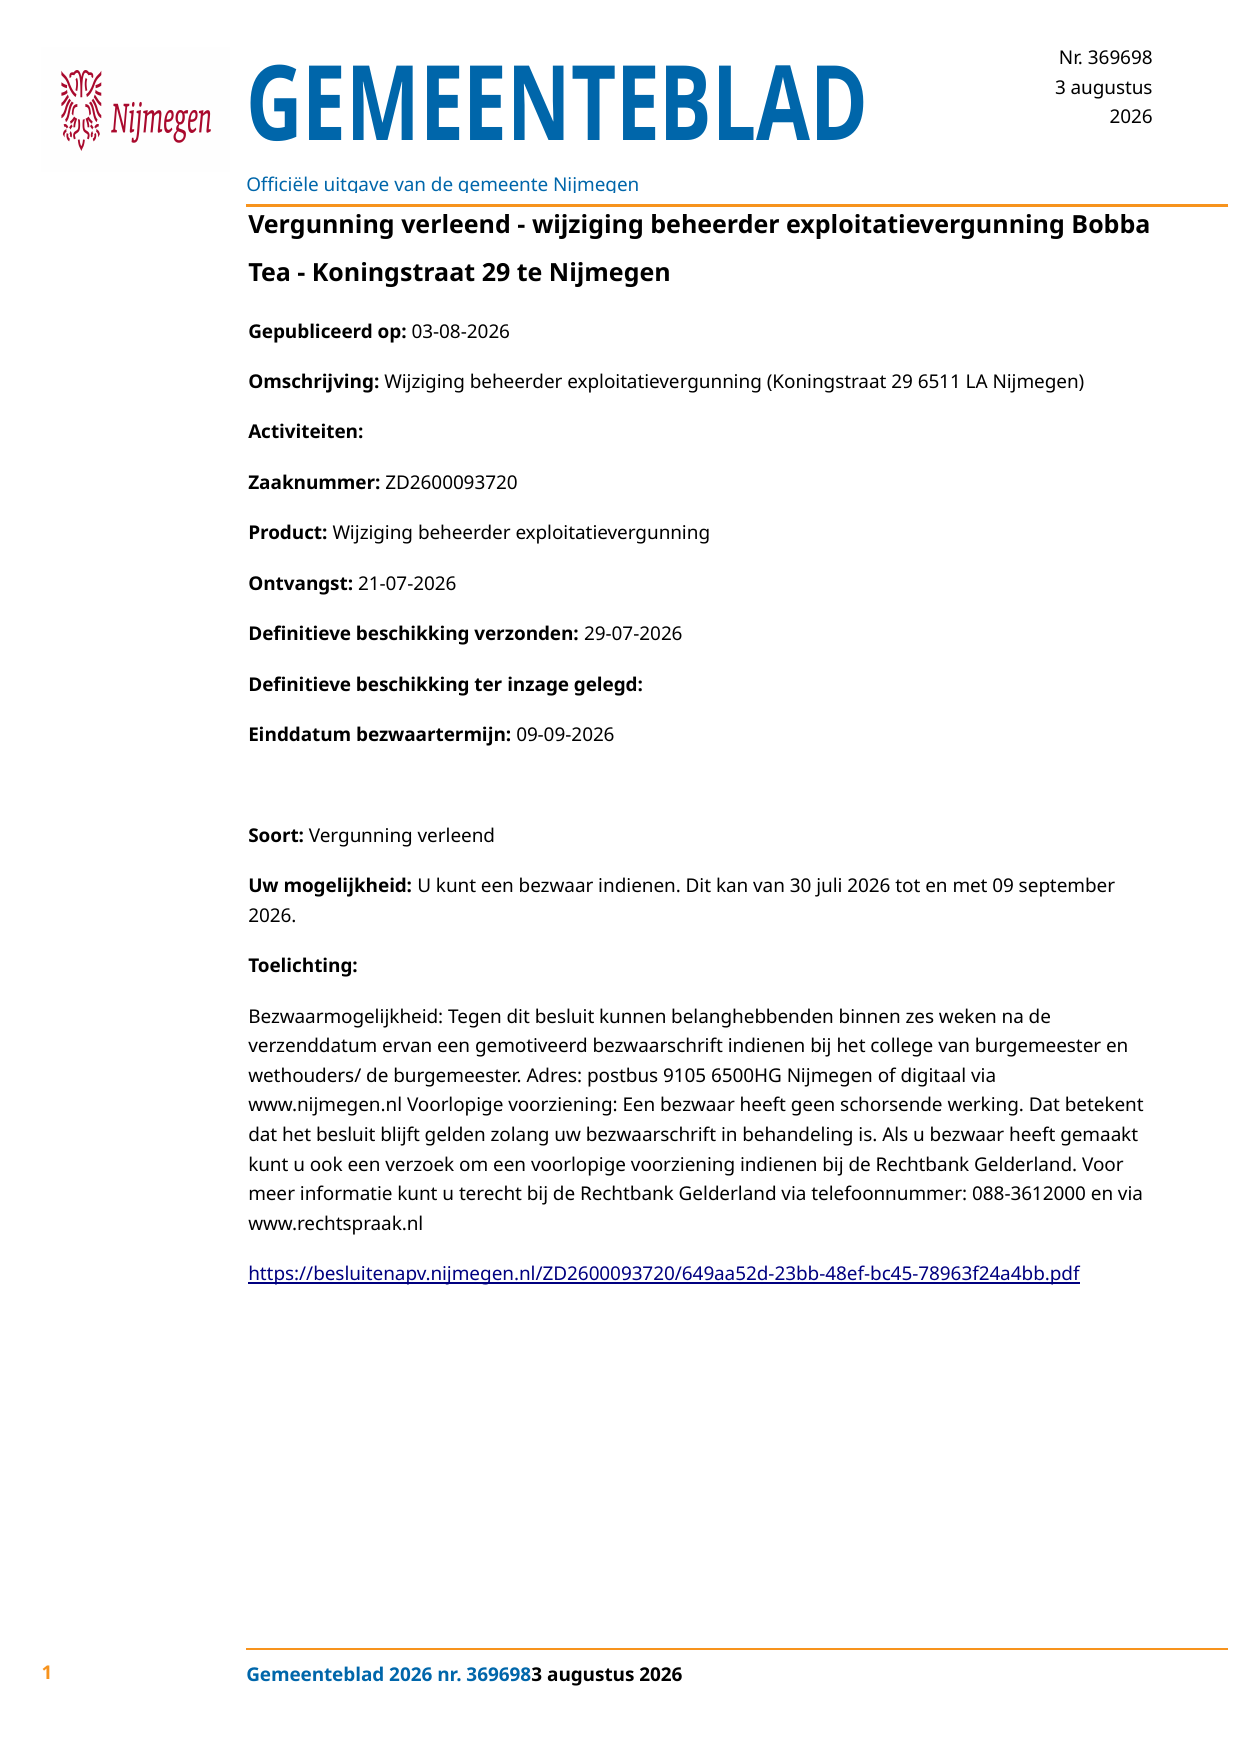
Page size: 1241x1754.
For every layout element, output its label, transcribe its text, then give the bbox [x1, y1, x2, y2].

text Einddatum bezwaartermijn: 09-09-2026 [248, 721, 1152, 747]
text https://besluitenapv.nijmegen.nl/ZD2600093720/649aa52d-23bb-48ef-bc45-78963f24a4bb.pdf [248, 1260, 1152, 1286]
text Vergunning verleend - wijziging beheerder exploitatievergunning Bobba Tea - Koningstraat 29 te Nijmegen [248, 207, 1152, 288]
picture [41, 47, 231, 172]
text Gepubliceerd op: 03-08-2026 [248, 318, 1152, 344]
text Definitieve beschikking ter inzage gelegd: [248, 671, 1152, 697]
text Zaaknummer: ZD2600093720 [248, 469, 1152, 495]
text Toelichting: [248, 952, 1152, 978]
text Bezwaarmogelijkheid: Tegen dit besluit kunnen belanghebbenden binnen zes weken na de verzenddatum ervan een gemotiveerd bezwaarschrift indienen bij het college van burgemeester en wethouders/ de burgemeester. Adres: postbus 9105 6500HG Nijmegen of digitaal via www.nijmegen.nl Voorlopige voorziening: Een bezwaar heeft geen schorsende werking. Dat betekent dat het besluit blijft gelden zolang uw bezwaarschrift in behandeling is. Als u bezwaar heeft gemaakt kunt u ook een verzoek om een voorlopige voorziening indienen bij de Rechtbank Gelderland. Voor meer informatie kunt u terecht bij de Rechtbank Gelderland via telefoonnummer: 088-3612000 en via www.rechtspraak.nl [248, 1003, 1152, 1236]
text Product: Wijziging beheerder exploitatievergunning [248, 519, 1152, 545]
text Omschrijving: Wijziging beheerder exploitatievergunning (Koningstraat 29 6511 LA Nijmegen) [248, 368, 1152, 394]
text Definitieve beschikking verzonden: 29-07-2026 [248, 620, 1152, 646]
text Ontvangst: 21-07-2026 [248, 570, 1152, 596]
text Activiteiten: [248, 419, 1152, 444]
text Uw mogelijkheid: U kunt een bezwaar indienen. Dit kan van 30 juli 2026 tot en met 09 september 2026. [248, 872, 1152, 928]
text Soort: Vergunning verleend [248, 822, 1152, 848]
